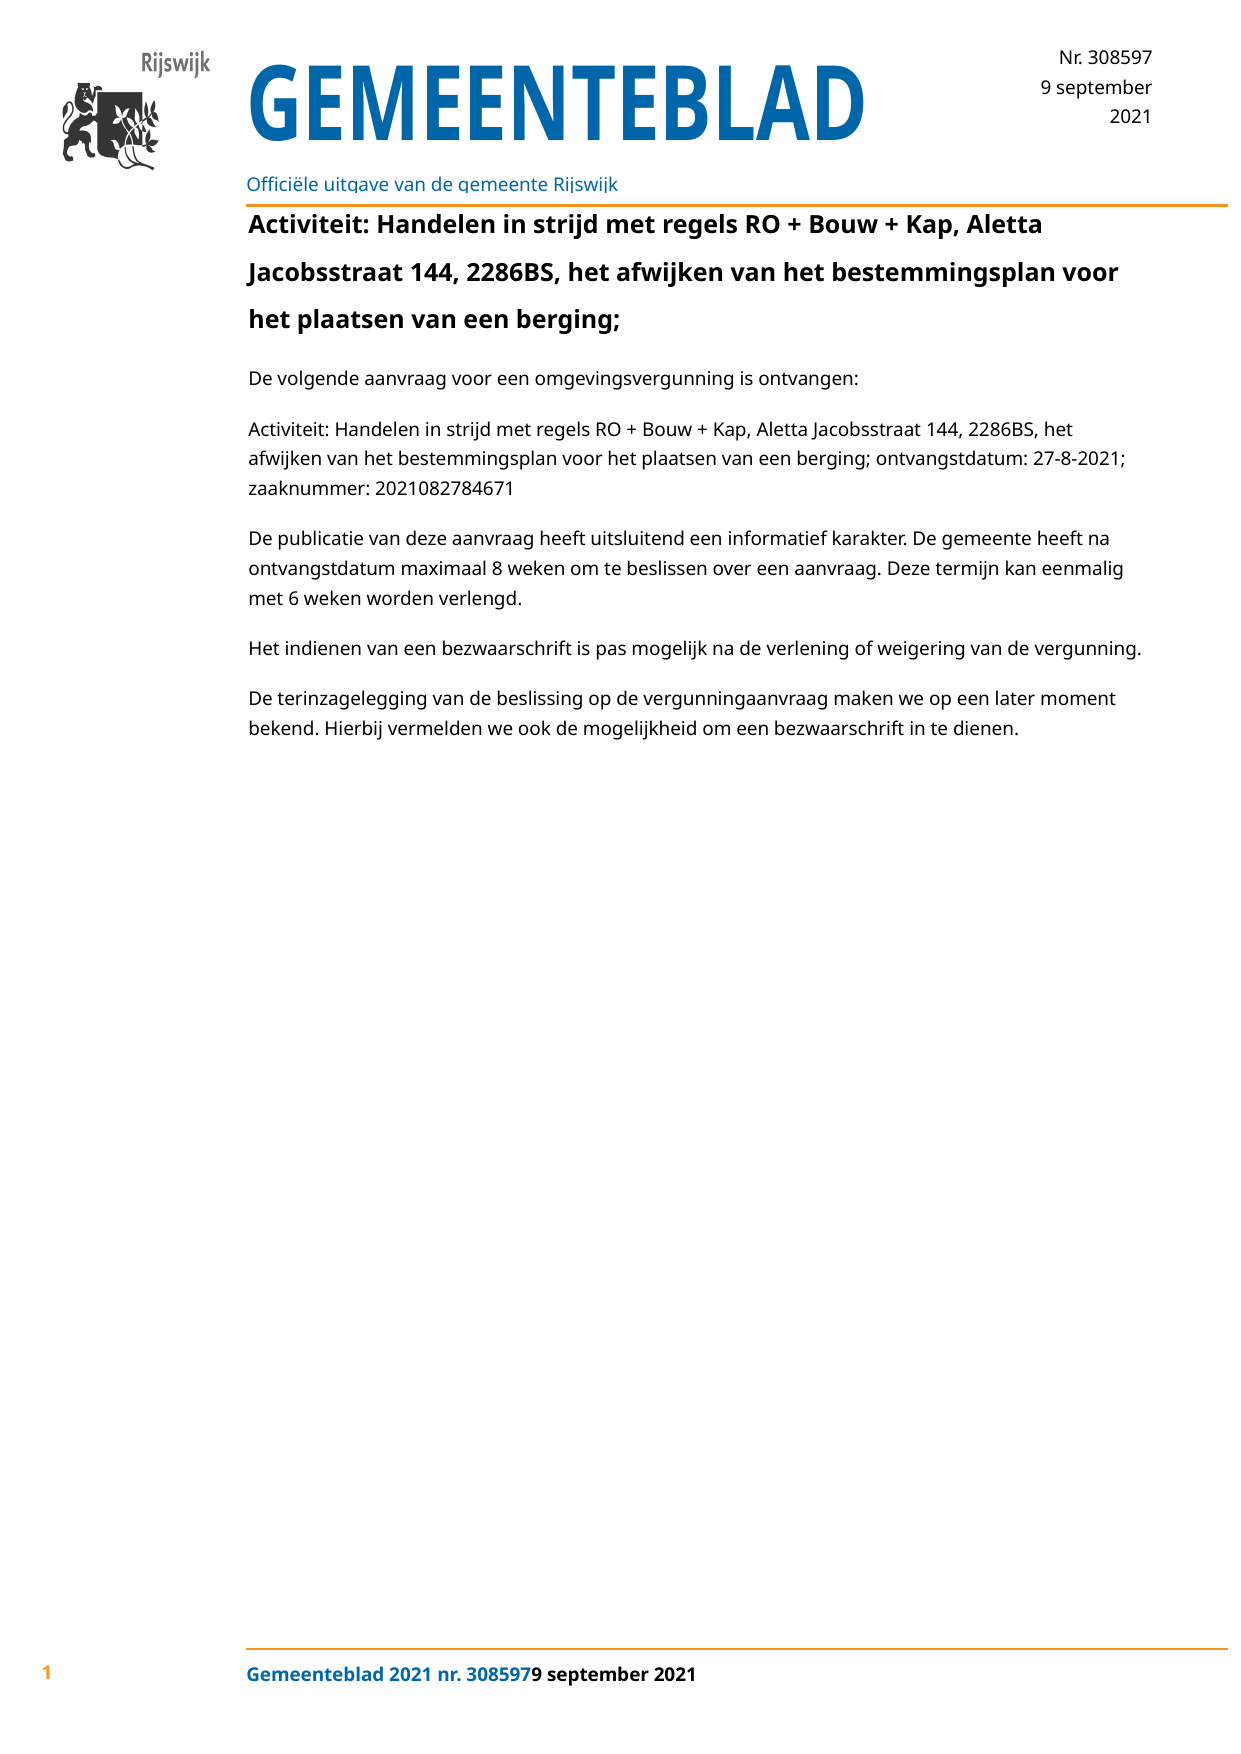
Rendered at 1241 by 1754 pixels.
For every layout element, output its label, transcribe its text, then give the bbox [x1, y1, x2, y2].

picture [41, 47, 231, 172]
text De volgende aanvraag voor een omgevingsvergunning is ontvangen: [248, 366, 1152, 391]
text De terinzagelegging van de beslissing op de vergunningaanvraag maken we op een later moment bekend. Hierbij vermelden we ook de mogelijkheid om een bezwaarschrift in te dienen. [248, 686, 1152, 741]
text Het indienen van een bezwaarschrift is pas mogelijk na de verlening of weigering van de vergunning. [248, 635, 1152, 661]
text De publicatie van deze aanvraag heeft uitsluitend een informatief karakter. De gemeente heeft na ontvangstdatum maximaal 8 weken om te beslissen over een aanvraag. Deze termijn kan eenmalig met 6 weken worden verlengd. [248, 526, 1152, 610]
text Activiteit: Handelen in strijd met regels RO + Bouw + Kap, Aletta Jacobsstraat 144, 2286BS, het afwijken van het bestemmingsplan voor het plaatsen van een berging; ontvangstdatum: 27-8-2021; zaaknummer: 2021082784671 [248, 416, 1152, 501]
text Activiteit: Handelen in strijd met regels RO + Bouw + Kap, Aletta Jacobsstraat 144, 2286BS, het afwijken van het bestemmingsplan voor het plaatsen van een berging; [248, 207, 1152, 336]
